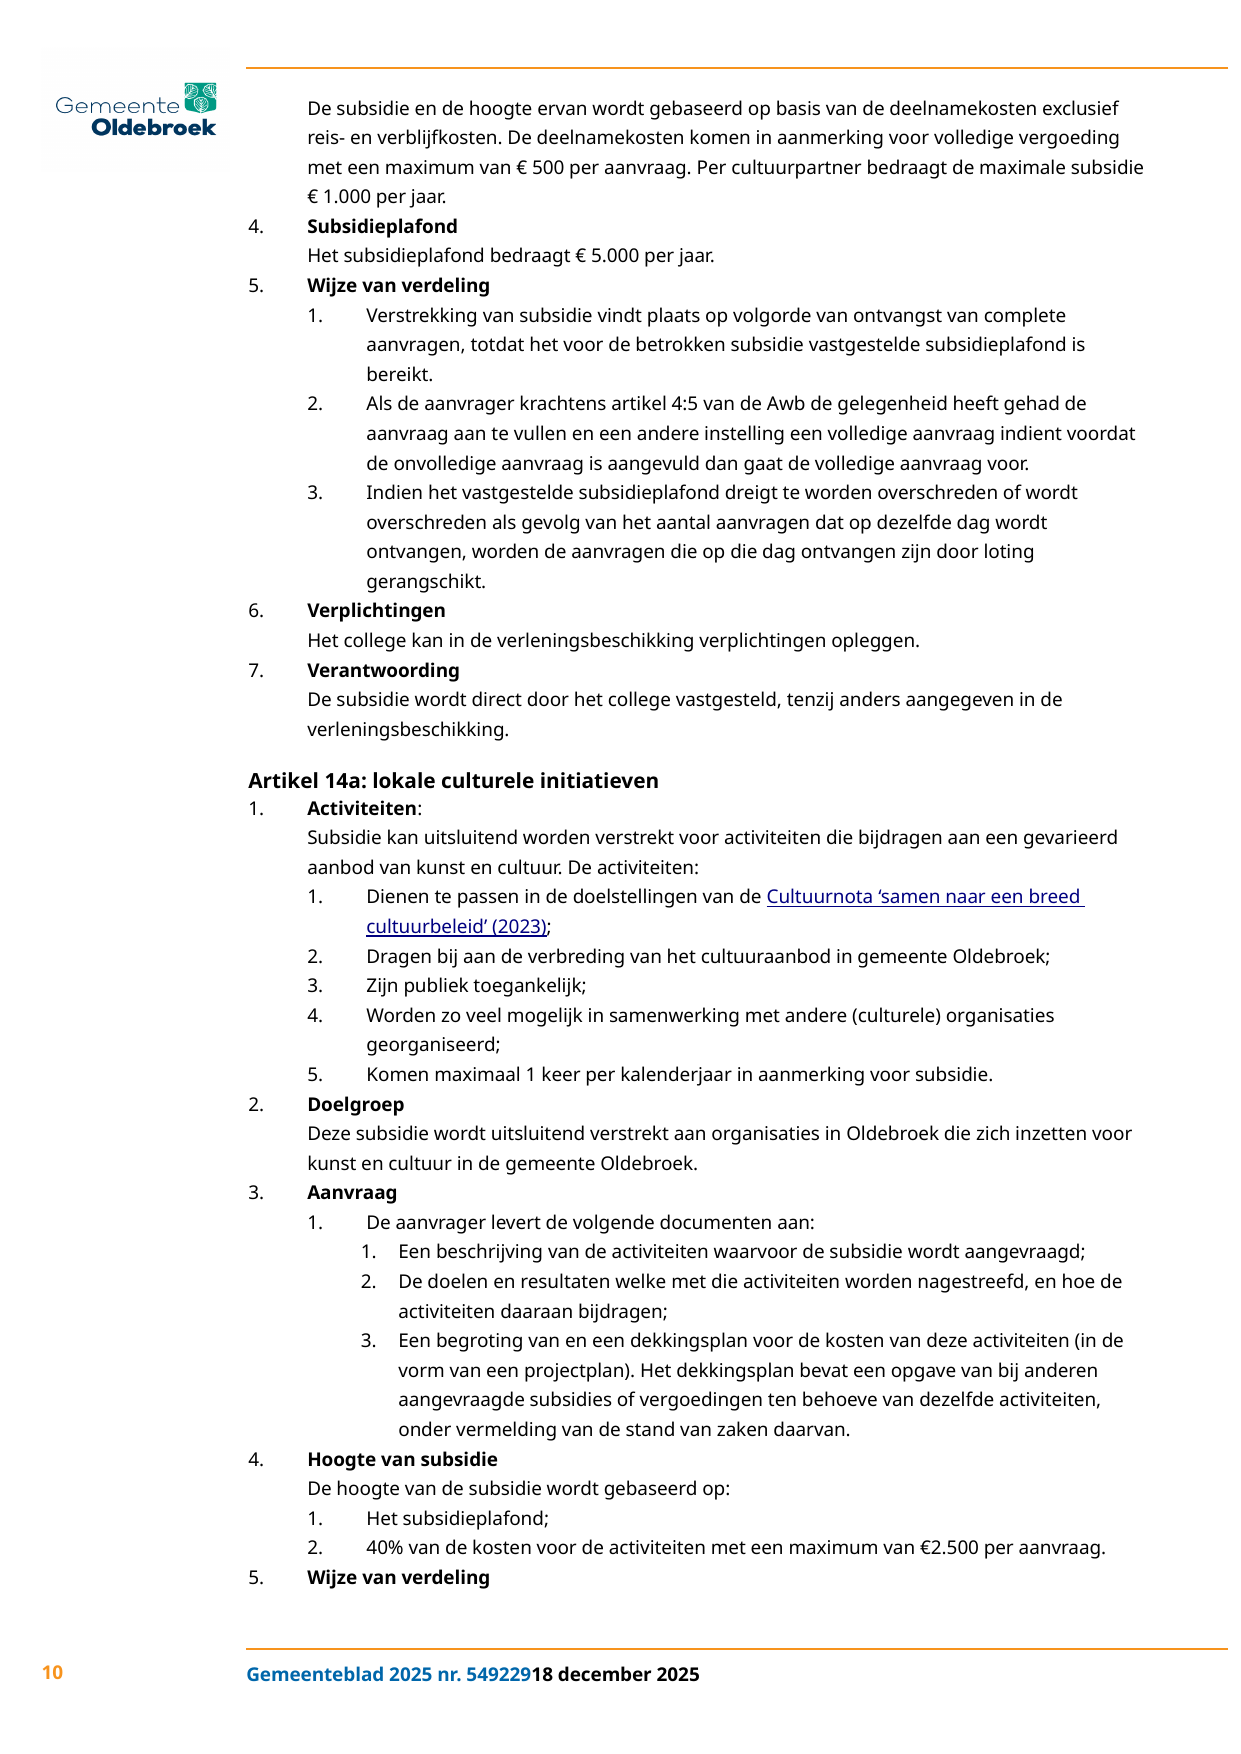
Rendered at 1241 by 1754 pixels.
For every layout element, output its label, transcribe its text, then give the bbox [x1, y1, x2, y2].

list Het subsidieplafond; [307, 1505, 1152, 1531]
list Subsidie kan uitsluitend worden verstrekt voor activiteiten die bijdragen aan een gevarieerd aanbod van kunst en cultuur. De activiteiten: [248, 824, 1152, 880]
list De aanvrager levert de volgende documenten aan: [307, 1209, 1152, 1235]
list Aanvraag [248, 1179, 1152, 1205]
list De subsidie wordt direct door het college vastgesteld, tenzij anders aangegeven in de verleningsbeschikking. [248, 686, 1152, 742]
list Het college kan in de verleningsbeschikking verplichtingen opleggen. [248, 627, 1152, 653]
list Verplichtingen [248, 598, 1152, 623]
picture [41, 47, 231, 172]
list De doelen en resultaten welke met die activiteiten worden nagestreefd, en hoe de activiteiten daaraan bijdragen; [361, 1268, 1152, 1323]
list Activiteiten: [248, 795, 1152, 821]
list Worden zo veel mogelijk in samenwerking met andere (culturele) organisaties georganiseerd; [307, 1002, 1152, 1057]
list Zijn publiek toegankelijk; [307, 972, 1152, 998]
list Wijze van verdeling [248, 272, 1152, 298]
list Verstrekking van subsidie vindt plaats op volgorde van ontvangst van complete aanvragen, totdat het voor de betrokken subsidie vastgestelde subsidieplafond is bereikt. [307, 302, 1152, 387]
list Hoogte van subsidie [248, 1446, 1152, 1471]
list Verantwoording [248, 657, 1152, 683]
list Komen maximaal 1 keer per kalenderjaar in aanmerking voor subsidie. [307, 1061, 1152, 1087]
list Wijze van verdeling [248, 1564, 1152, 1590]
list Subsidieplafond [248, 213, 1152, 239]
list De subsidie en de hoogte ervan wordt gebaseerd op basis van de deelnamekosten exclusief reis- en verblijfkosten. De deelnamekosten komen in aanmerking voor volledige vergoeding met een maximum van € 500 per aanvraag. Per cultuurpartner bedraagt de maximale subsidie € 1.000 per jaar. [248, 95, 1152, 209]
list Doelgroep [248, 1091, 1152, 1116]
list De hoogte van de subsidie wordt gebaseerd op: [248, 1475, 1152, 1501]
list Het subsidieplafond bedraagt € 5.000 per jaar. [248, 243, 1152, 268]
list Een beschrijving van de activiteiten waarvoor de subsidie wordt aangevraagd; [361, 1239, 1152, 1264]
list 40% van de kosten voor de activiteiten met een maximum van €2.500 per aanvraag. [307, 1534, 1152, 1560]
list Dienen te passen in de doelstellingen van de Cultuurnota ‘samen naar een breed cultuurbeleid’ (2023); [307, 884, 1152, 939]
list Een begroting van en een dekkingsplan voor de kosten van deze activiteiten (in de vorm van een projectplan). Het dekkingsplan bevat een opgave van bij anderen aangevraagde subsidies of vergoedingen ten behoeve van dezelfde activiteiten, onder vermelding van de stand van zaken daarvan. [361, 1327, 1152, 1442]
list Dragen bij aan de verbreding van het cultuuraanbod in gemeente Oldebroek; [307, 943, 1152, 968]
list Als de aanvrager krachtens artikel 4:5 van de Awb de gelegenheid heeft gehad de aanvraag aan te vullen en een andere instelling een volledige aanvraag indient voordat de onvolledige aanvraag is aangevuld dan gaat de volledige aanvraag voor. [307, 391, 1152, 476]
list Deze subsidie wordt uitsluitend verstrekt aan organisaties in Oldebroek die zich inzetten voor kunst en cultuur in de gemeente Oldebroek. [248, 1120, 1152, 1176]
text Artikel 14a: lokale culturele initiatieven [248, 766, 1152, 795]
list Indien het vastgestelde subsidieplafond dreigt te worden overschreden of wordt overschreden als gevolg van het aantal aanvragen dat op dezelfde dag wordt ontvangen, worden de aanvragen die op die dag ontvangen zijn door loting gerangschikt. [307, 479, 1152, 594]
